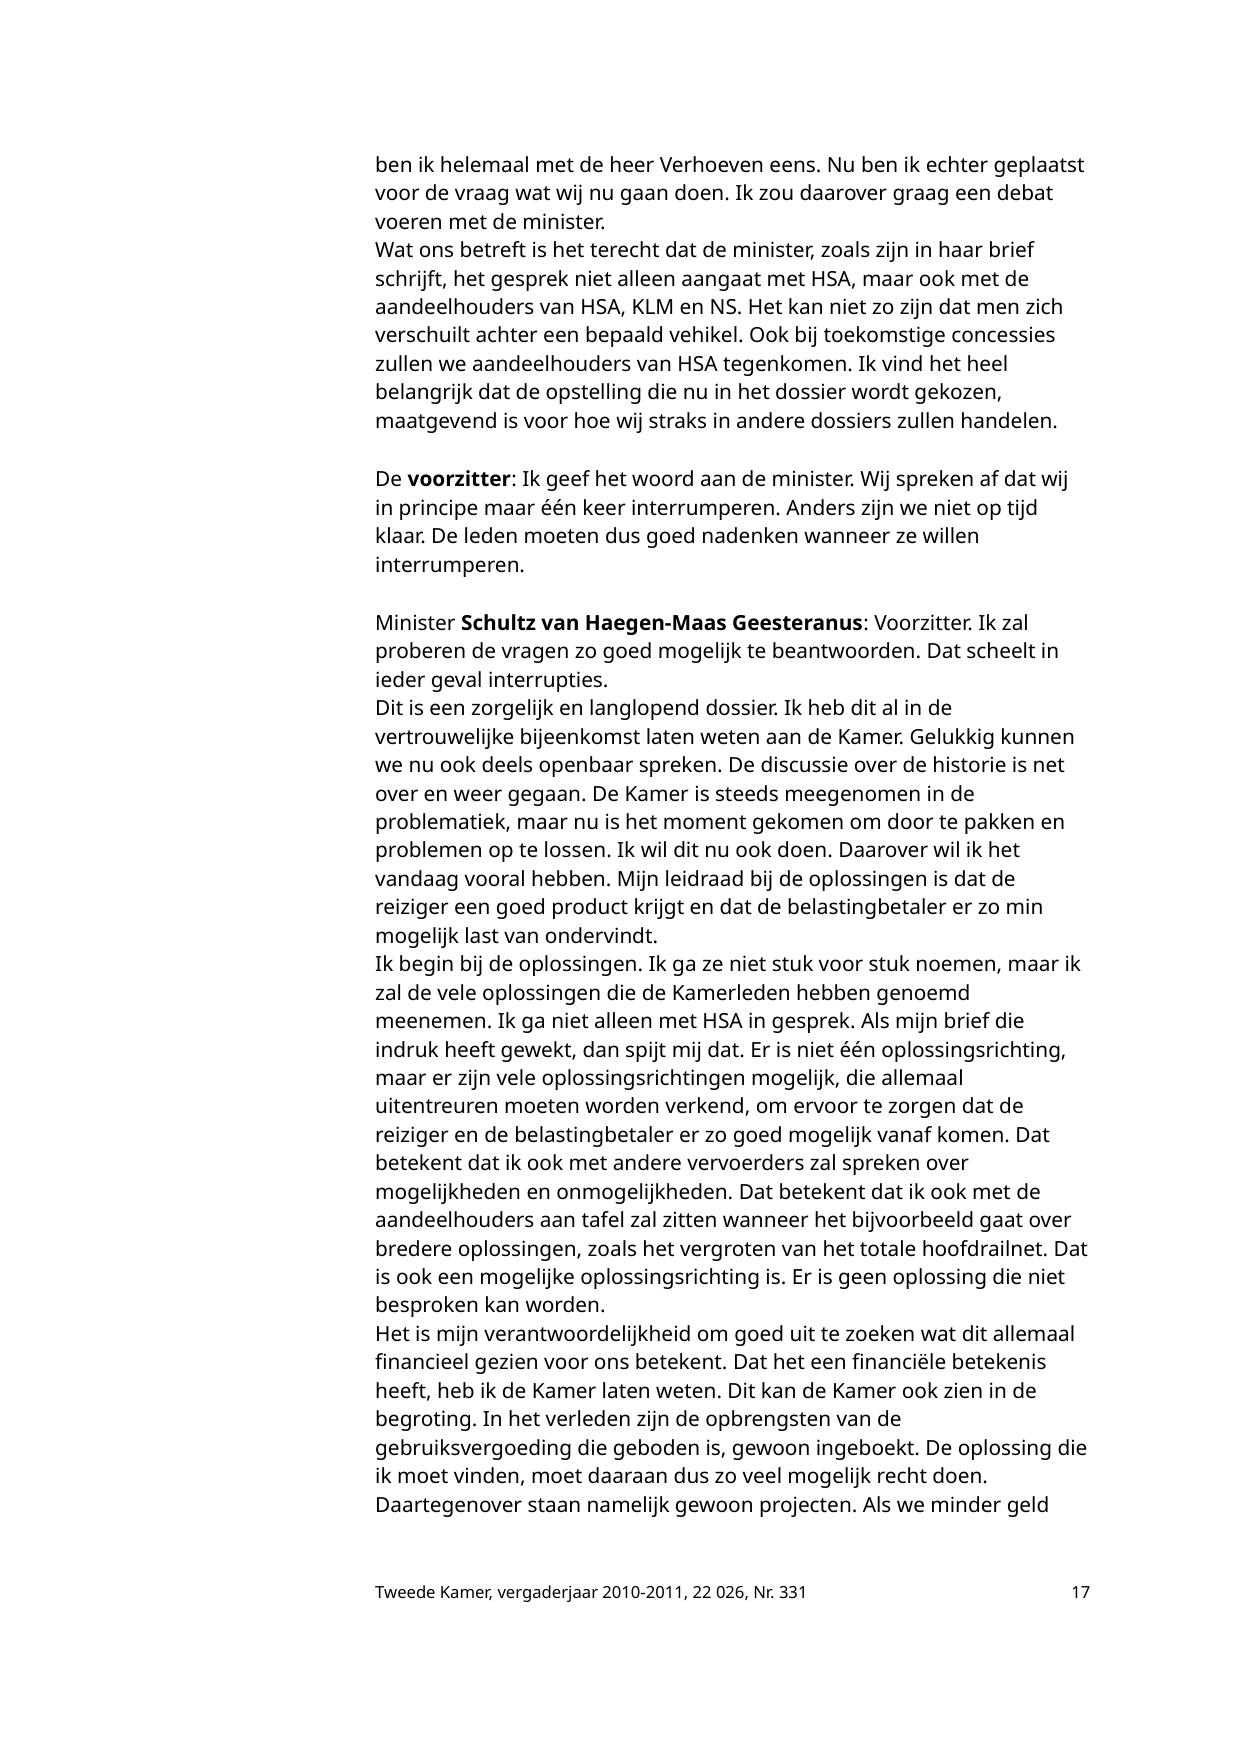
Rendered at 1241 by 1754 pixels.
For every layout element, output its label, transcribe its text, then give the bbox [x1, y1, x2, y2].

text Dit is een zorgelijk en langlopend dossier. Ik heb dit al in de vertrouwelijke bijeenkomst laten weten aan de Kamer. Gelukkig kunnen we nu ook deels openbaar spreken. De discussie over de historie is net over en weer gegaan. De Kamer is steeds meegenomen in de problematiek, maar nu is het moment gekomen om door te pakken en problemen op te lossen. Ik wil dit nu ook doen. Daarover wil ik het vandaag vooral hebben. Mijn leidraad bij de oplossingen is dat de reiziger een goed product krijgt en dat de belastingbetaler er zo min mogelijk last van ondervindt. [375, 693, 1090, 949]
text Minister Schultz van Haegen-Maas Geesteranus: Voorzitter. Ik zal proberen de vragen zo goed mogelijk te beantwoorden. Dat scheelt in ieder geval interrupties. [375, 608, 1090, 693]
text Ik begin bij de oplossingen. Ik ga ze niet stuk voor stuk noemen, maar ik zal de vele oplossingen die de Kamerleden hebben genoemd meenemen. Ik ga niet alleen met HSA in gesprek. Als mijn brief die indruk heeft gewekt, dan spijt mij dat. Er is niet één oplossingsrichting, maar er zijn vele oplossingsrichtingen mogelijk, die allemaal uitentreuren moeten worden verkend, om ervoor te zorgen dat de reiziger en de belastingbetaler er zo goed mogelijk vanaf komen. Dat betekent dat ik ook met andere vervoerders zal spreken over mogelijkheden en onmogelijkheden. Dat betekent dat ik ook met de aandeelhouders aan tafel zal zitten wanneer het bijvoorbeeld gaat over bredere oplossingen, zoals het vergroten van het totale hoofdrailnet. Dat is ook een mogelijke oplossingsrichting is. Er is geen oplossing die niet besproken kan worden. [375, 949, 1090, 1319]
text Wat ons betreft is het terecht dat de minister, zoals zijn in haar brief schrijft, het gesprek niet alleen aangaat met HSA, maar ook met de aandeelhouders van HSA, KLM en NS. Het kan niet zo zijn dat men zich verschuilt achter een bepaald vehikel. Ook bij toekomstige concessies zullen we aandeelhouders van HSA tegenkomen. Ik vind het heel belangrijk dat de opstelling die nu in het dossier wordt gekozen, maatgevend is voor hoe wij straks in andere dossiers zullen handelen. [375, 235, 1090, 434]
text De voorzitter: Ik geef het woord aan de minister. Wij spreken af dat wij in principe maar één keer interrumperen. Anders zijn we niet op tijd klaar. De leden moeten dus goed nadenken wanneer ze willen interrumperen. [375, 464, 1090, 578]
text ben ik helemaal met de heer Verhoeven eens. Nu ben ik echter geplaatst voor de vraag wat wij nu gaan doen. Ik zou daarover graag een debat voeren met de minister. [375, 150, 1090, 235]
text Het is mijn verantwoordelijkheid om goed uit te zoeken wat dit allemaal financieel gezien voor ons betekent. Dat het een financiële betekenis heeft, heb ik de Kamer laten weten. Dit kan de Kamer ook zien in de begroting. In het verleden zijn de opbrengsten van de gebruiksvergoeding die geboden is, gewoon ingeboekt. De oplossing die ik moet vinden, moet daaraan dus zo veel mogelijk recht doen. Daartegenover staan namelijk gewoon projecten. Als we minder geld [375, 1319, 1090, 1518]
